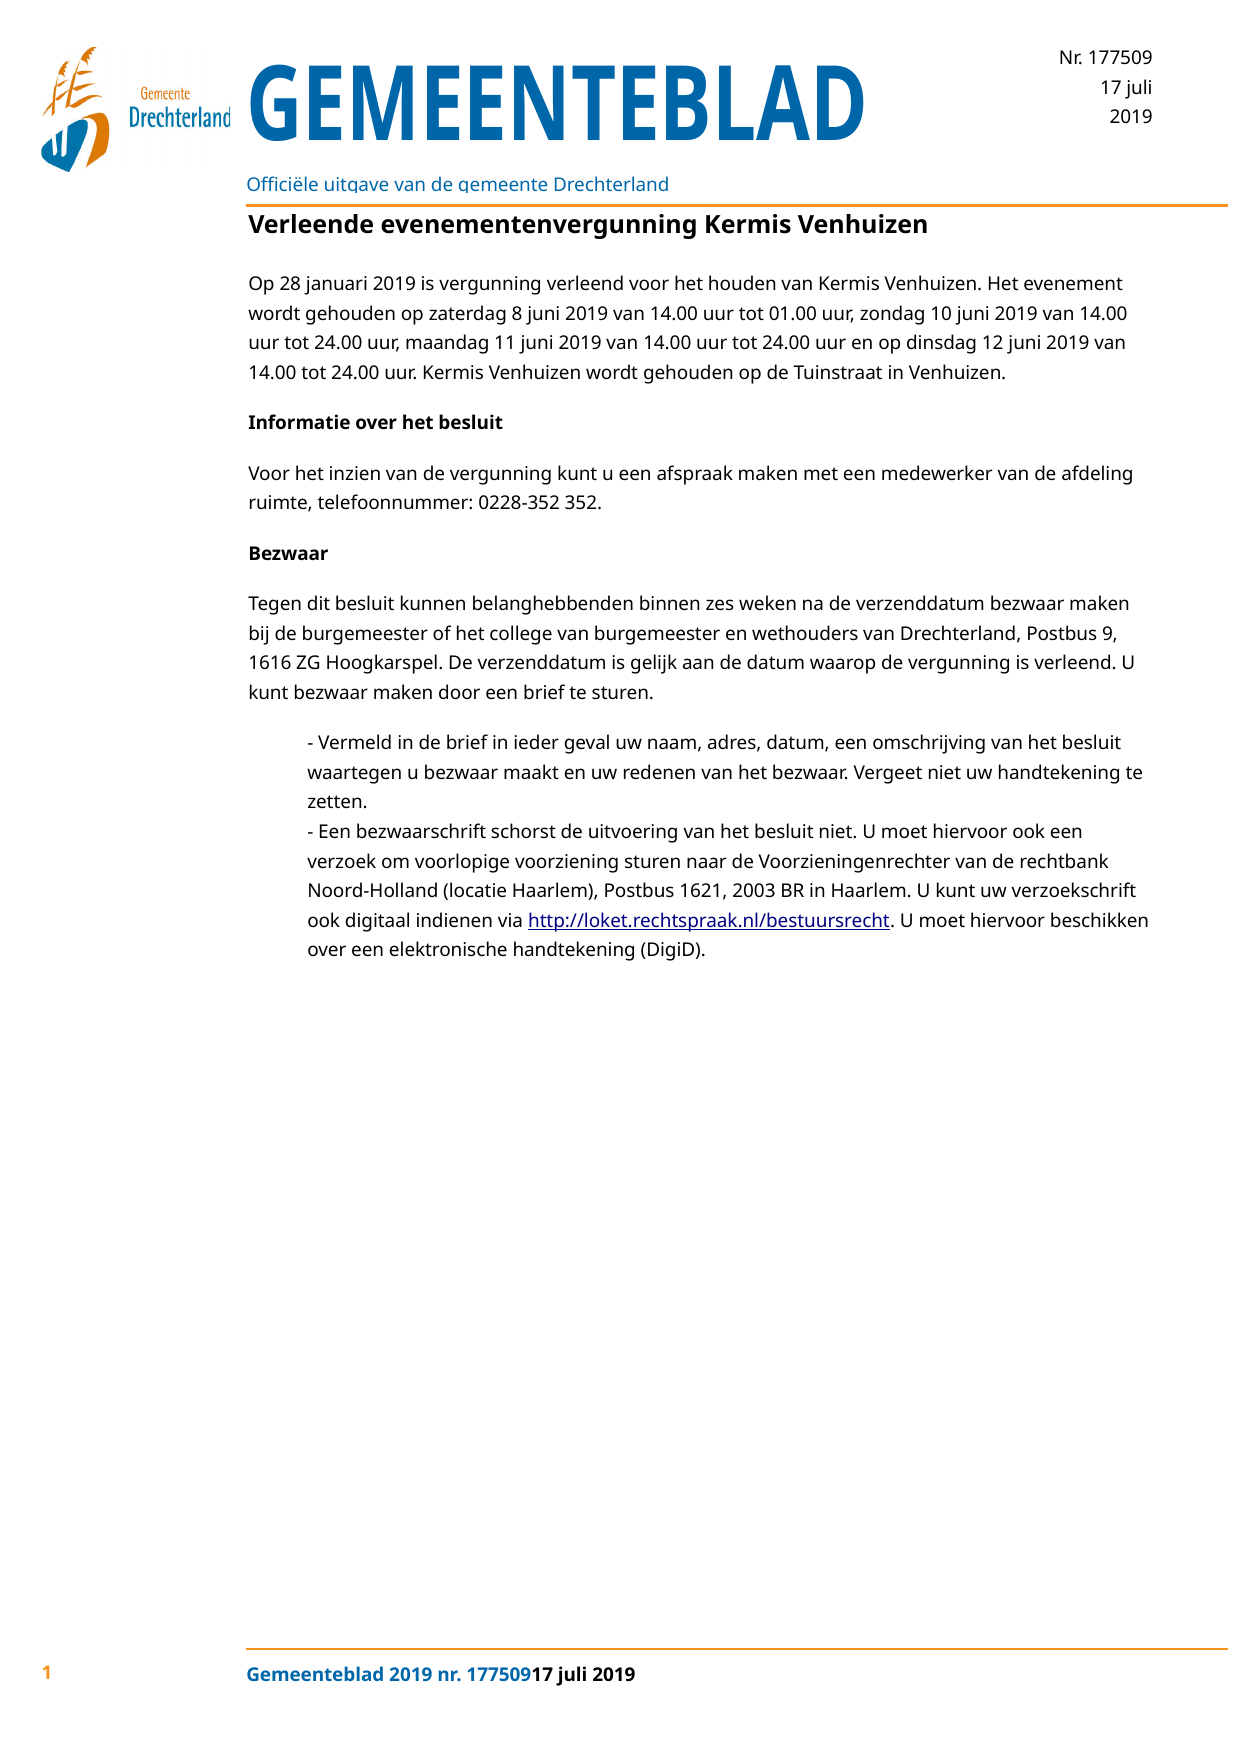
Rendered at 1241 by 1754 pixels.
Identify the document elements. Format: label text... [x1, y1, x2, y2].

list - Een bezwaarschrift schorst de uitvoering van het besluit niet. U moet hiervoor ook een verzoek om voorlopige voorziening sturen naar de Voorzieningenrechter van de rechtbank Noord-Holland (locatie Haarlem), Postbus 1621, 2003 BR in Haarlem. U kunt uw verzoekschrift ook digitaal indienen via http://loket.rechtspraak.nl/bestuursrecht. U moet hiervoor beschikken over een elektronische handtekening (DigiD). [248, 818, 1152, 962]
picture [226, 115, 231, 124]
text Tegen dit besluit kunnen belanghebbenden binnen zes weken na de verzenddatum bezwaar maken bij de burgemeester of het college van burgemeester en wethouders van Drechterland, Postbus 9, 1616 ZG Hoogkarspel. De verzenddatum is gelijk aan de datum waarop de vergunning is verleend. U kunt bezwaar maken door een brief te sturen. [248, 590, 1152, 705]
text Verleende evenementenvergunning Kermis Venhuizen [248, 207, 1152, 241]
text Voor het inzien van de vergunning kunt u een afspraak maken met een medewerker van de afdeling ruimte, telefoonnummer: 0228-352 352. [248, 460, 1152, 515]
text Informatie over het besluit [248, 409, 1152, 435]
list - Vermeld in de brief in ieder geval uw naam, adres, datum, een omschrijving van het besluit waartegen u bezwaar maakt en uw redenen van het bezwaar. Vergeet niet uw handtekening te zetten. [248, 729, 1152, 814]
text Op 28 januari 2019 is vergunning verleend voor het houden van Kermis Venhuizen. Het evenement wordt gehouden op zaterdag 8 juni 2019 van 14.00 uur tot 01.00 uur, zondag 10 juni 2019 van 14.00 uur tot 24.00 uur, maandag 11 juni 2019 van 14.00 uur tot 24.00 uur en op dinsdag 12 juni 2019 van 14.00 tot 24.00 uur. Kermis Venhuizen wordt gehouden op de Tuinstraat in Venhuizen. [248, 270, 1152, 385]
picture [41, 158, 64, 172]
text Bezwaar [248, 540, 1152, 566]
picture [41, 47, 231, 172]
